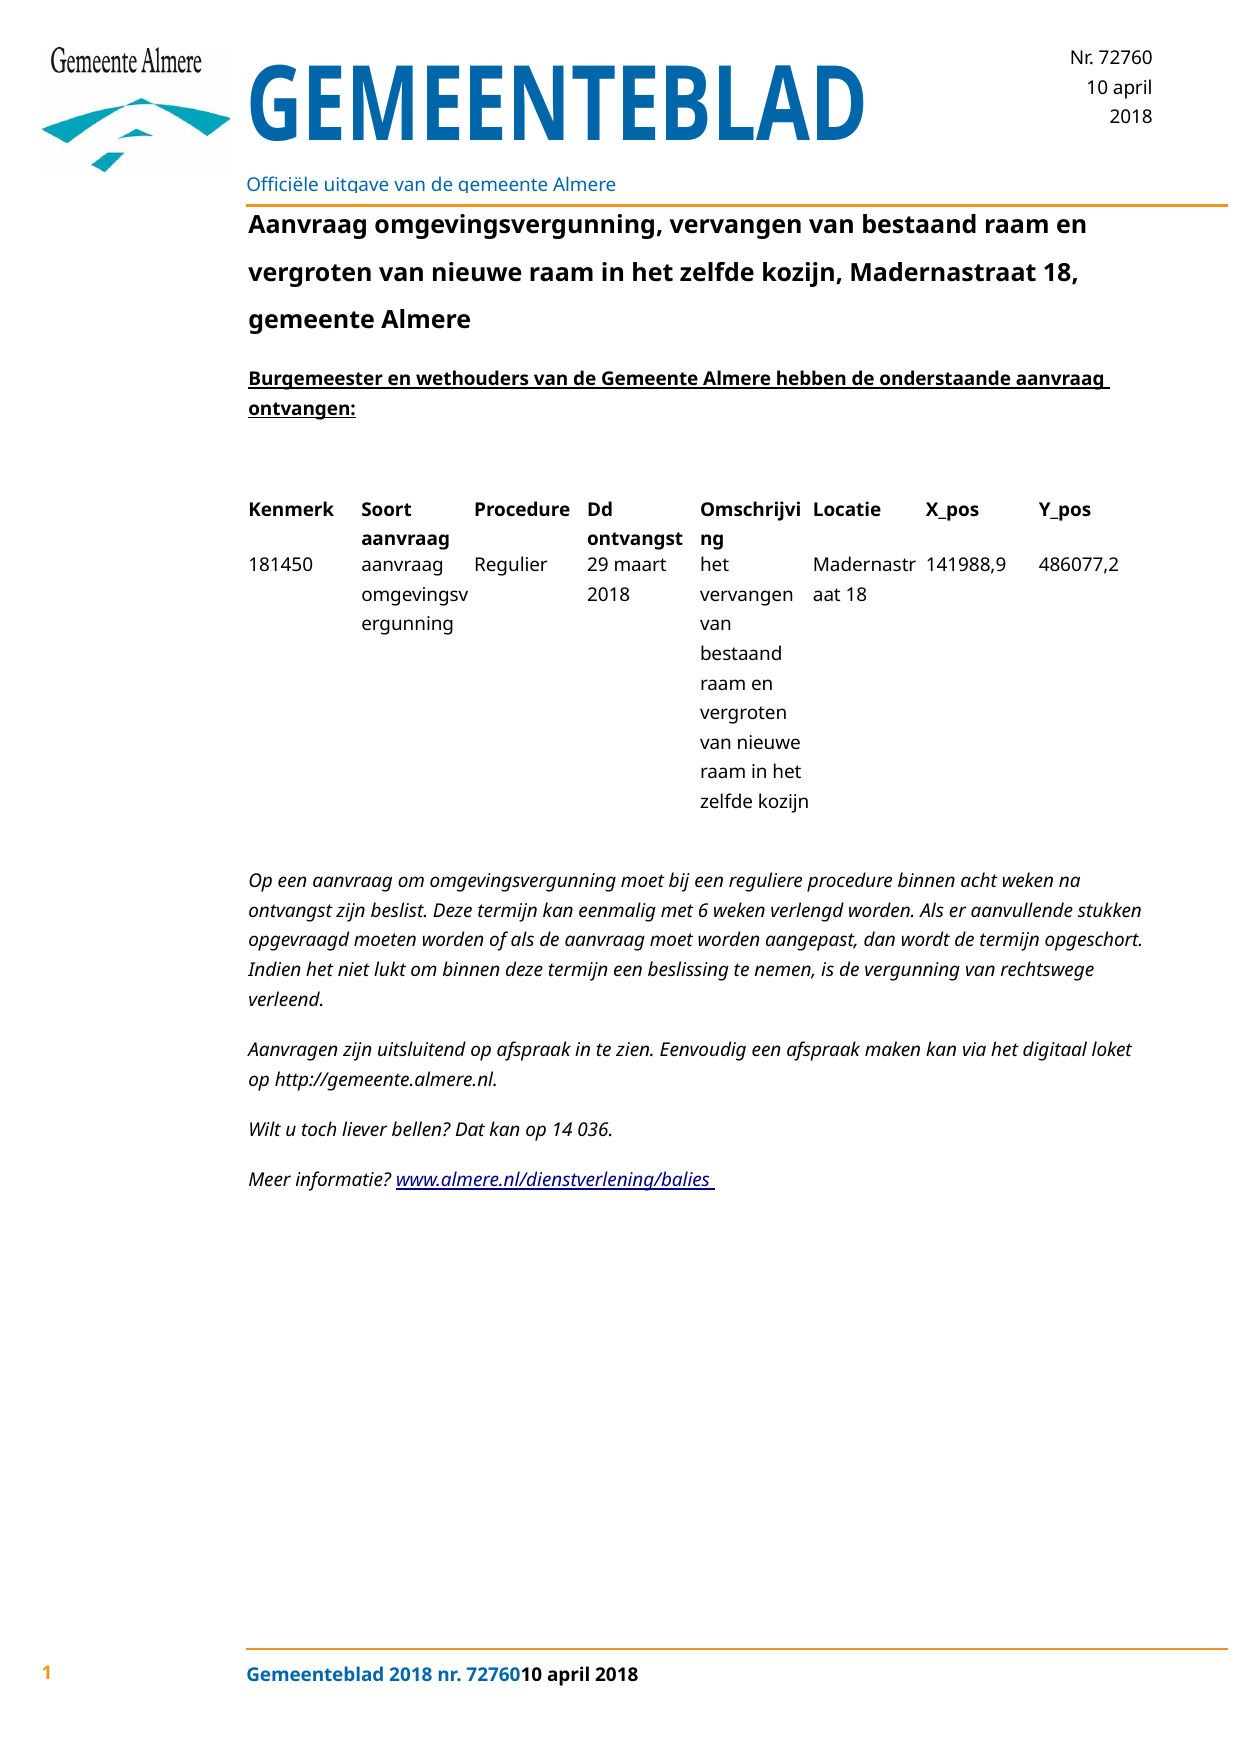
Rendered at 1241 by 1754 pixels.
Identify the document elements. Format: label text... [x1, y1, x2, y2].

text Meer informatie? www.almere.nl/dienstverlening/balies [248, 1167, 1152, 1192]
text Aanvraag omgevingsvergunning, vervangen van bestaand raam en vergroten van nieuwe raam in het zelfde kozijn, Madernastraat 18, gemeente Almere [248, 207, 1152, 336]
table_header X_pos [926, 496, 1038, 551]
text Op een aanvraag om omgevingsvergunning moet bij een reguliere procedure binnen acht weken na ontvangst zijn beslist. Deze termijn kan eenmalig met 6 weken verlengd worden. Als er aanvullende stukken opgevraagd moeten worden of als de aanvraag moet worden aangepast, dan wordt de termijn opgeschort. Indien het niet lukt om binnen deze termijn een beslissing te nemen, is de vergunning van rechtswege verleend. [248, 867, 1152, 1011]
table_cell 29 maart 2018 [587, 551, 700, 814]
text Burgemeester en wethouders van de Gemeente Almere hebben de onderstaande aanvraag ontvangen: [248, 366, 1152, 421]
table_cell Regulier [474, 551, 587, 814]
table_header Locatie [813, 496, 926, 551]
table_cell 181450 [248, 551, 361, 814]
table_header Soort aanvraag [361, 496, 474, 551]
table_cell Madernastraat 18 [813, 551, 926, 814]
table_header Kenmerk [248, 496, 361, 551]
table_header Dd ontvangst [587, 496, 700, 551]
picture [41, 47, 231, 172]
table_cell 141988,9 [926, 551, 1038, 814]
table_header Y_pos [1039, 496, 1152, 551]
text Wilt u toch liever bellen? Dat kan op 14 036. [248, 1116, 1152, 1142]
table_cell het vervangen van bestaand raam en vergroten van nieuwe raam in het zelfde kozijn [700, 551, 813, 814]
table_cell aanvraag omgevingsvergunning [361, 551, 474, 814]
table_cell 486077,2 [1039, 551, 1152, 814]
table_header Omschrijving [700, 496, 813, 551]
table_header Procedure [474, 496, 587, 551]
text Aanvragen zijn uitsluitend op afspraak in te zien. Eenvoudig een afspraak maken kan via het digitaal loket op http://gemeente.almere.nl. [248, 1036, 1152, 1091]
